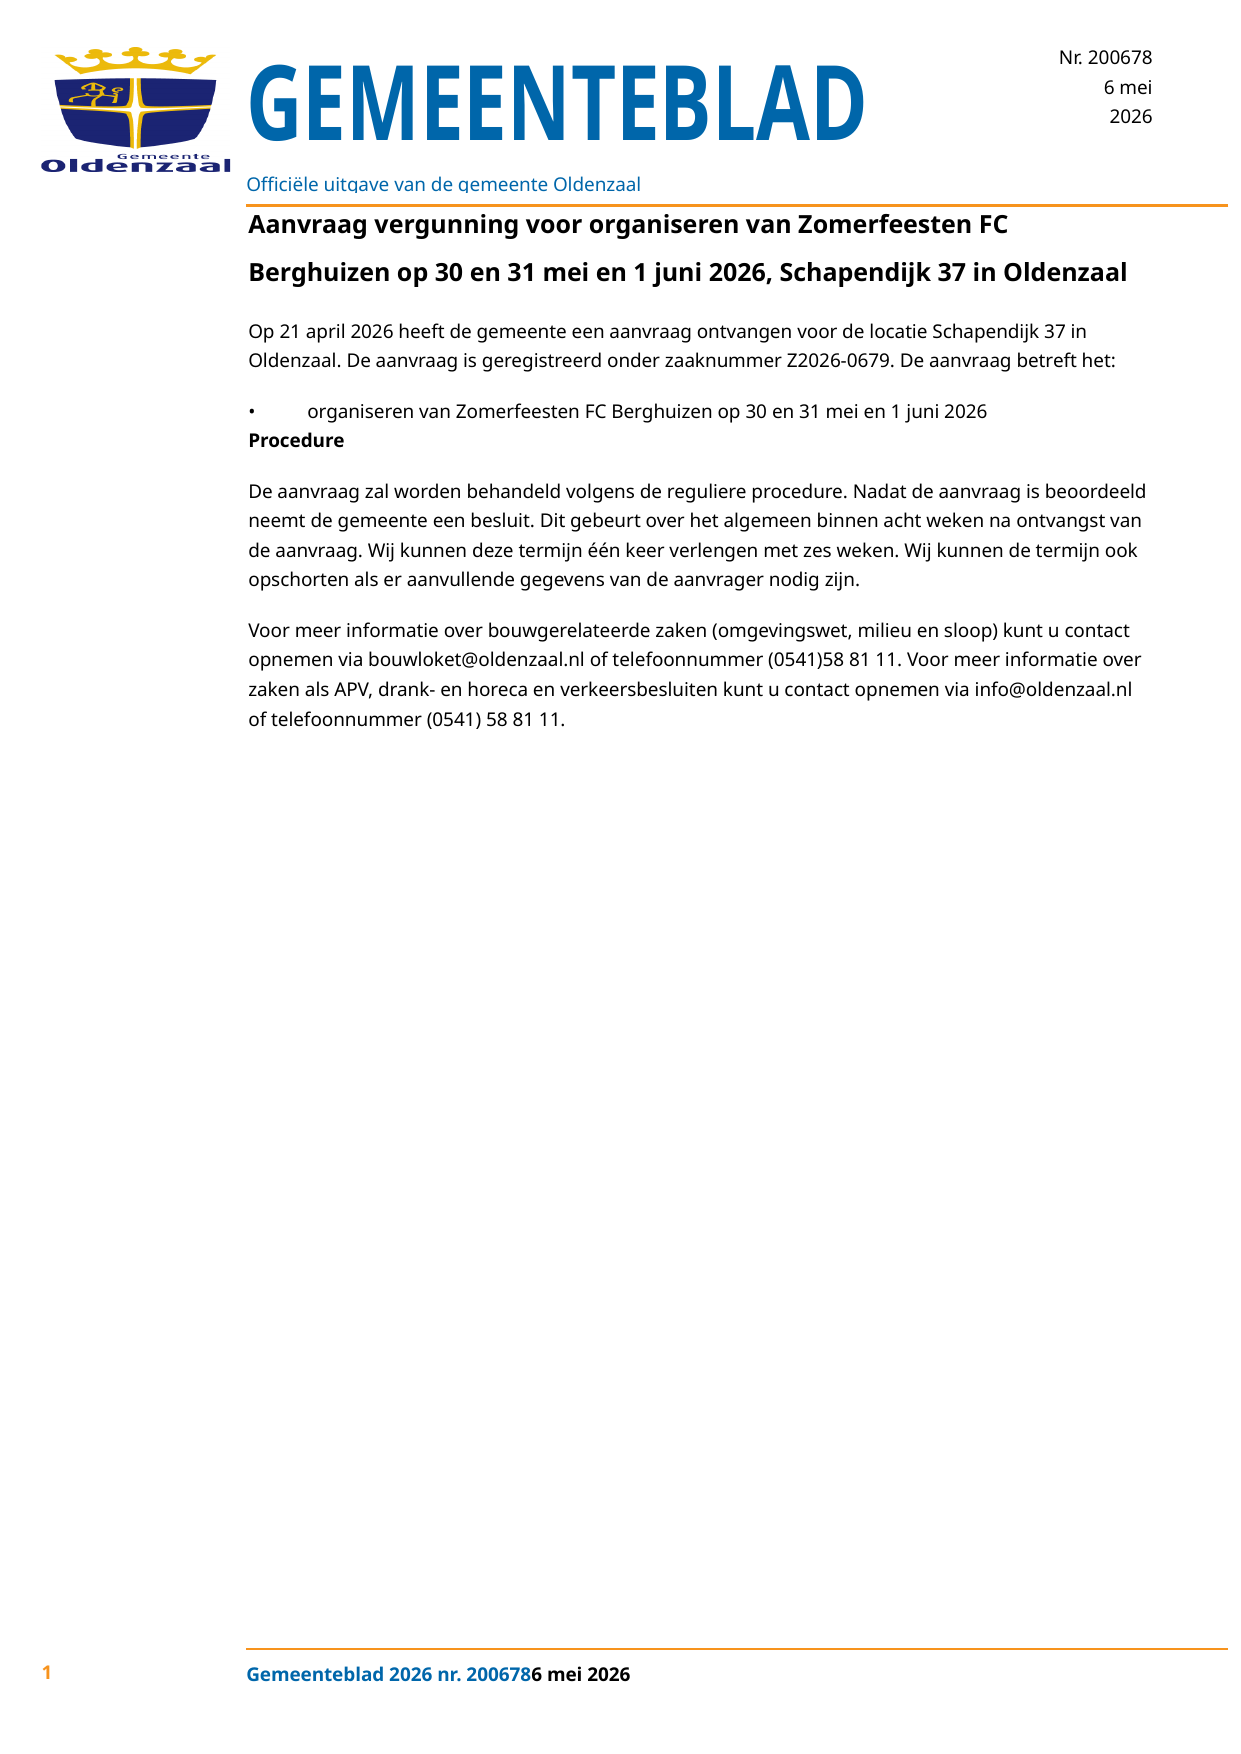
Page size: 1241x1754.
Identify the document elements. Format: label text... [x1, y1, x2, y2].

text Procedure [248, 427, 1152, 453]
text De aanvraag zal worden behandeld volgens de reguliere procedure. Nadat de aanvraag is beoordeeld neemt de gemeente een besluit. Dit gebeurt over het algemeen binnen acht weken na ontvangst van de aanvraag. Wij kunnen deze termijn één keer verlengen met zes weken. Wij kunnen de termijn ook opschorten als er aanvullende gegevens van de aanvrager nodig zijn. [248, 478, 1152, 592]
text Op 21 april 2026 heeft de gemeente een aanvraag ontvangen voor de locatie Schapendijk 37 in Oldenzaal. De aanvraag is geregistreerd onder zaaknummer Z2026-0679. De aanvraag betreft het: [248, 318, 1152, 373]
text Voor meer informatie over bouwgerelateerde zaken (omgevingswet, milieu en sloop) kunt u contact opnemen via bouwloket@oldenzaal.nl of telefoonnummer (0541)58 81 11. Voor meer informatie over zaken als APV, drank- en horeca en verkeersbesluiten kunt u contact opnemen via info@oldenzaal.nl of telefoonnummer (0541) 58 81 11. [248, 617, 1152, 732]
picture [41, 47, 231, 172]
list organiseren van Zomerfeesten FC Berghuizen op 30 en 31 mei en 1 juni 2026 [248, 398, 1152, 424]
text Aanvraag vergunning voor organiseren van Zomerfeesten FC Berghuizen op 30 en 31 mei en 1 juni 2026, Schapendijk 37 in Oldenzaal [248, 207, 1152, 288]
